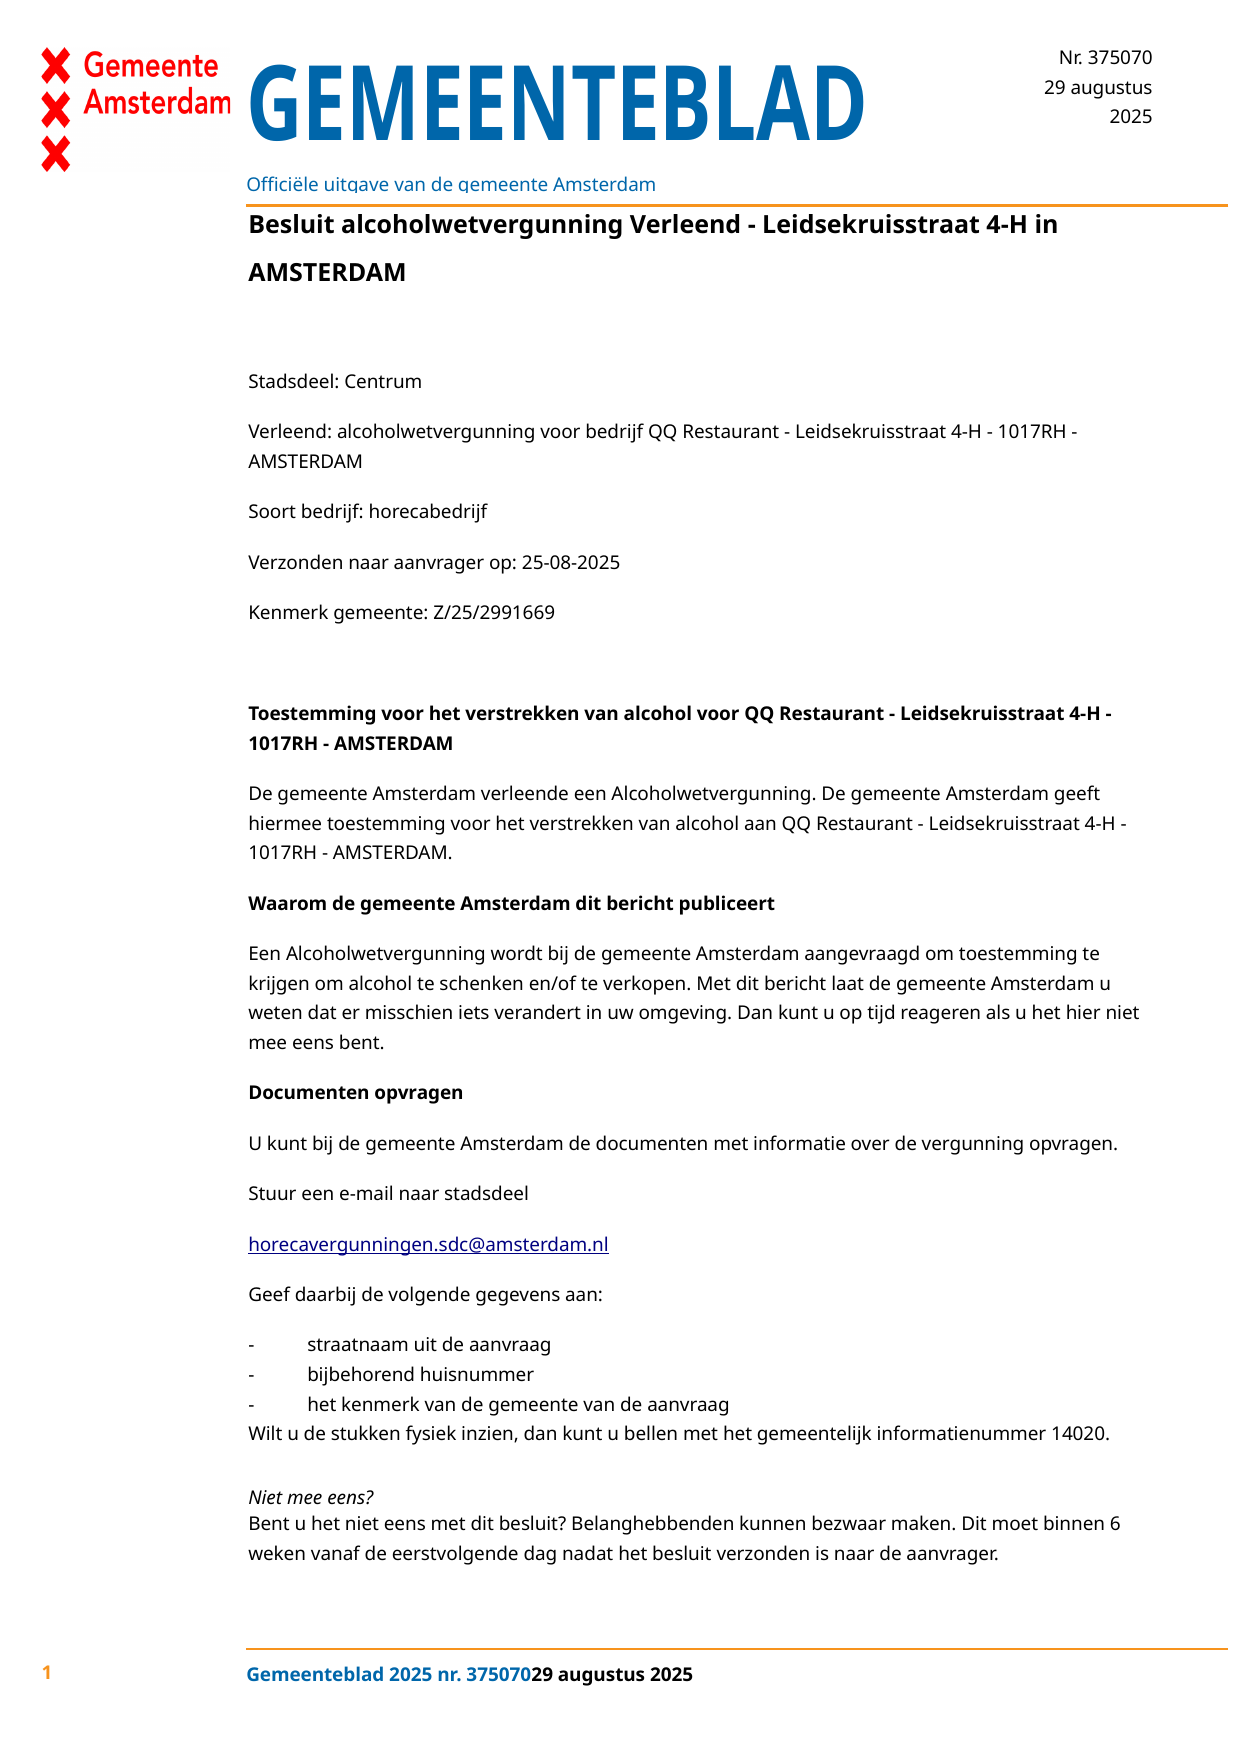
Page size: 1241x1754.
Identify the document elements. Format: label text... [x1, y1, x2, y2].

text Verzonden naar aanvrager op: 25-08-2025 [248, 549, 1152, 575]
text Een Alcoholwetvergunning wordt bij de gemeente Amsterdam aangevraagd om toestemming te krijgen om alcohol te schenken en/of te verkopen. Met dit bericht laat de gemeente Amsterdam u weten dat er misschien iets verandert in uw omgeving. Dan kunt u op tijd reageren als u het hier niet mee eens bent. [248, 940, 1152, 1055]
text Verleend: alcoholwetvergunning voor bedrijf QQ Restaurant - Leidsekruisstraat 4-H - 1017RH - AMSTERDAM [248, 419, 1152, 474]
text De gemeente Amsterdam verleende een Alcoholwetvergunning. De gemeente Amsterdam geeft hiermee toestemming voor het verstrekken van alcohol aan QQ Restaurant - Leidsekruisstraat 4-H - 1017RH - AMSTERDAM. [248, 780, 1152, 865]
text U kunt bij de gemeente Amsterdam de documenten met informatie over de vergunning opvragen. [248, 1130, 1152, 1156]
text Soort bedrijf: horecabedrijf [248, 499, 1152, 524]
list bijbehorend huisnummer [248, 1361, 1152, 1387]
text Stadsdeel: Centrum [248, 368, 1152, 394]
text Wilt u de stukken fysiek inzien, dan kunt u bellen met het gemeentelijk informatienummer 14020. [248, 1420, 1152, 1446]
text Kenmerk gemeente: Z/25/2991669 [248, 599, 1152, 625]
text Geef daarbij de volgende gegevens aan: [248, 1281, 1152, 1307]
text horecavergunningen.sdc@amsterdam.nl [248, 1231, 1152, 1257]
text Niet mee eens? [248, 1484, 1152, 1510]
text Besluit alcoholwetvergunning Verleend - Leidsekruisstraat 4-H in AMSTERDAM [248, 207, 1152, 288]
text Bent u het niet eens met dit besluit? Belanghebbenden kunnen bezwaar maken. Dit moet binnen 6 weken vanaf de eerstvolgende dag nadat het besluit verzonden is naar de aanvrager. [248, 1510, 1152, 1565]
list het kenmerk van de gemeente van de aanvraag [248, 1391, 1152, 1417]
text Stuur een e-mail naar stadsdeel [248, 1180, 1152, 1206]
text Documenten opvragen [248, 1079, 1152, 1105]
text Waarom de gemeente Amsterdam dit bericht publiceert [248, 890, 1152, 916]
text Toestemming voor het verstrekken van alcohol voor QQ Restaurant - Leidsekruisstraat 4-H - 1017RH - AMSTERDAM [248, 700, 1152, 756]
list straatnaam uit de aanvraag [248, 1332, 1152, 1357]
picture [41, 47, 231, 172]
